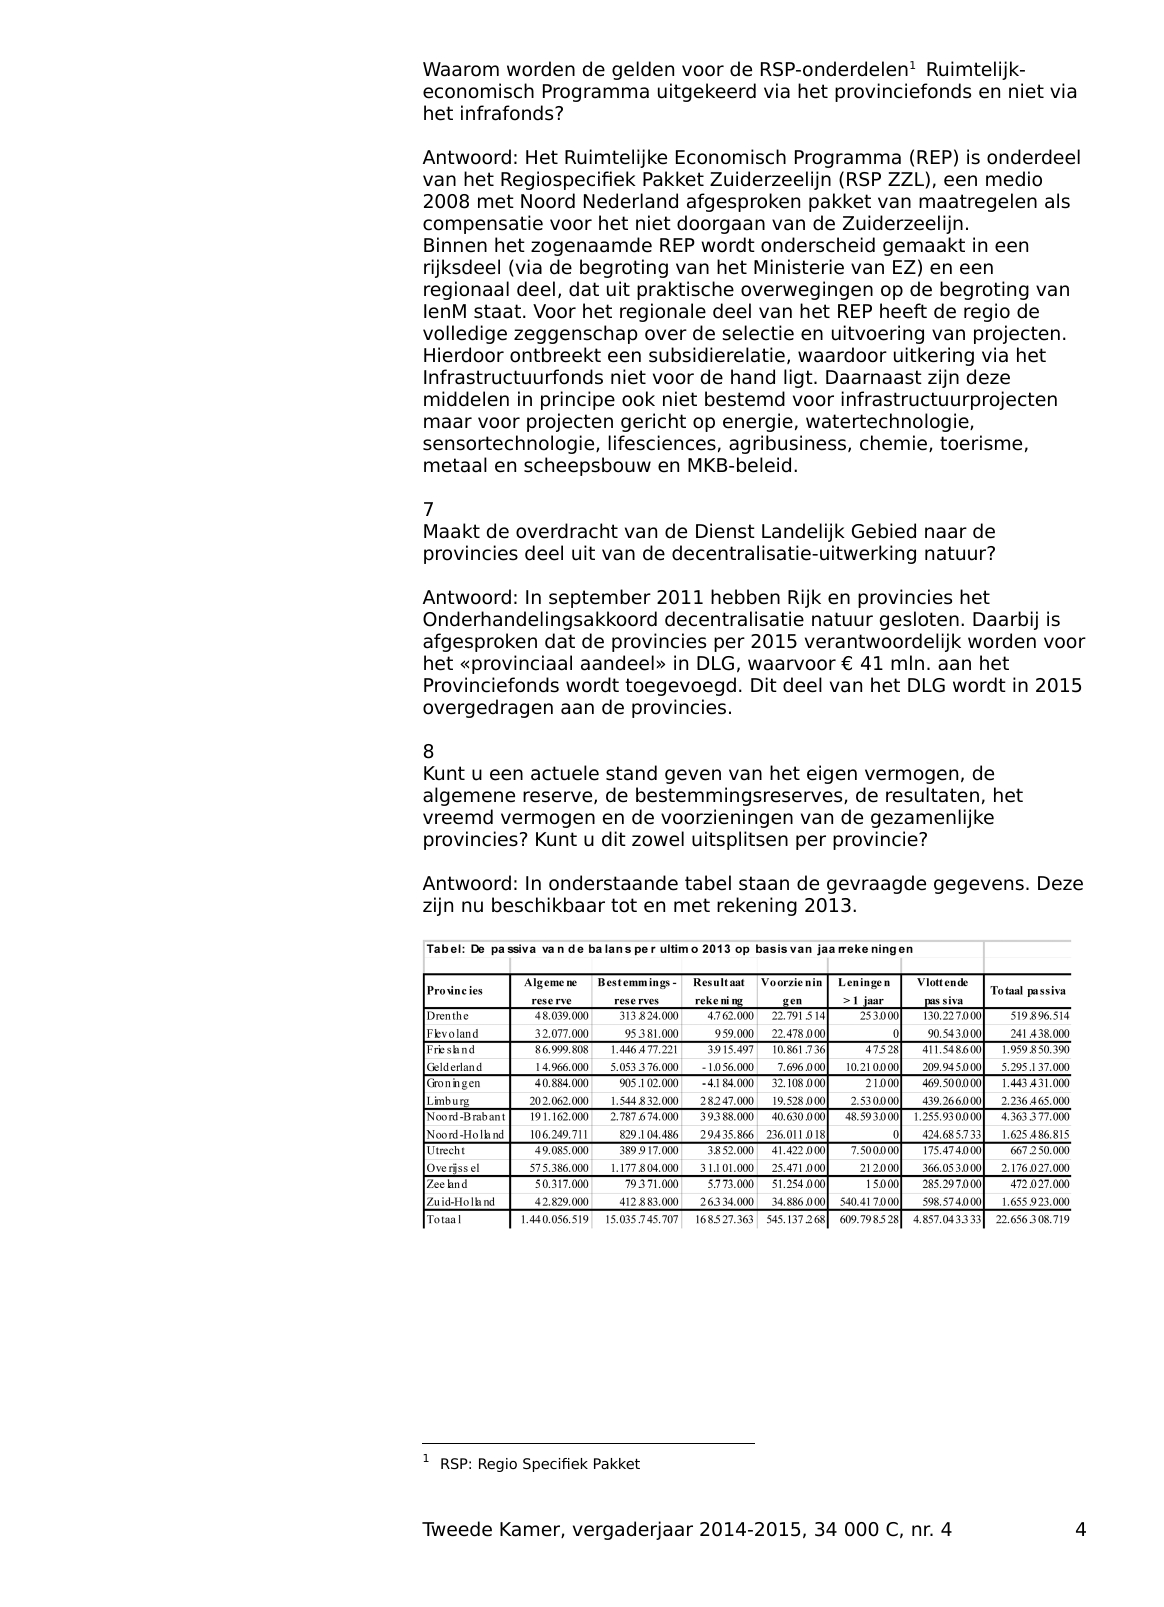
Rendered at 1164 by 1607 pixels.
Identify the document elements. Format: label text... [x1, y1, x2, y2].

text Waarom worden de gelden voor de RSP-onderdelen Ruimtelijk-economisch Programma uitgekeerd via het provinciefonds en niet via het infrafonds? [422, 59, 1087, 125]
text RSP: Regio Specifiek Pakket [422, 1452, 1087, 1474]
text Antwoord: Het Ruimtelijke Economisch Programma (REP) is onderdeel van het Regiospecifiek Pakket Zuiderzeelijn (RSP ZZL), een medio 2008 met Noord Nederland afgesproken pakket van maatregelen als compensatie voor het niet doorgaan van de Zuiderzeelijn. [422, 147, 1087, 235]
text 8 [422, 741, 1087, 763]
text Kunt u een actuele stand geven van het eigen vermogen, de algemene reserve, de bestemmingsreserves, de resultaten, het vreemd vermogen en de voorzieningen van de gezamenlijke provincies? Kunt u dit zowel uitsplitsen per provincie? [422, 763, 1087, 851]
picture [422, 939, 1072, 1229]
text Binnen het zogenaamde REP wordt onderscheid gemaakt in een rijksdeel (via de begroting van het Ministerie van EZ) en een regionaal deel, dat uit praktische overwegingen op de begroting van IenM staat. Voor het regionale deel van het REP heeft de regio de volledige zeggenschap over de selectie en uitvoering van projecten. Hierdoor ontbreekt een subsidierelatie, waardoor uitkering via het Infrastructuurfonds niet voor de hand ligt. Daarnaast zijn deze middelen in principe ook niet bestemd voor infrastructuurprojecten maar voor projecten gericht op energie, watertechnologie, sensortechnologie, lifesciences, agribusiness, chemie, toerisme, metaal en scheepsbouw en MKB-beleid. [422, 235, 1087, 477]
text Antwoord: In onderstaande tabel staan de gevraagde gegevens. Deze zijn nu beschikbaar tot en met rekening 2013. [422, 873, 1087, 917]
text 7 [422, 499, 1087, 521]
text Maakt de overdracht van de Dienst Landelijk Gebied naar de provincies deel uit van de decentralisatie-uitwerking natuur? [422, 521, 1087, 565]
text Antwoord: In september 2011 hebben Rijk en provincies het Onderhandelingsakkoord decentralisatie natuur gesloten. Daarbij is afgesproken dat de provincies per 2015 verantwoordelijk worden voor het «provinciaal aandeel» in DLG, waarvoor € 41 mln. aan het Provinciefonds wordt toegevoegd. Dit deel van het DLG wordt in 2015 overgedragen aan de provincies. [422, 587, 1087, 719]
